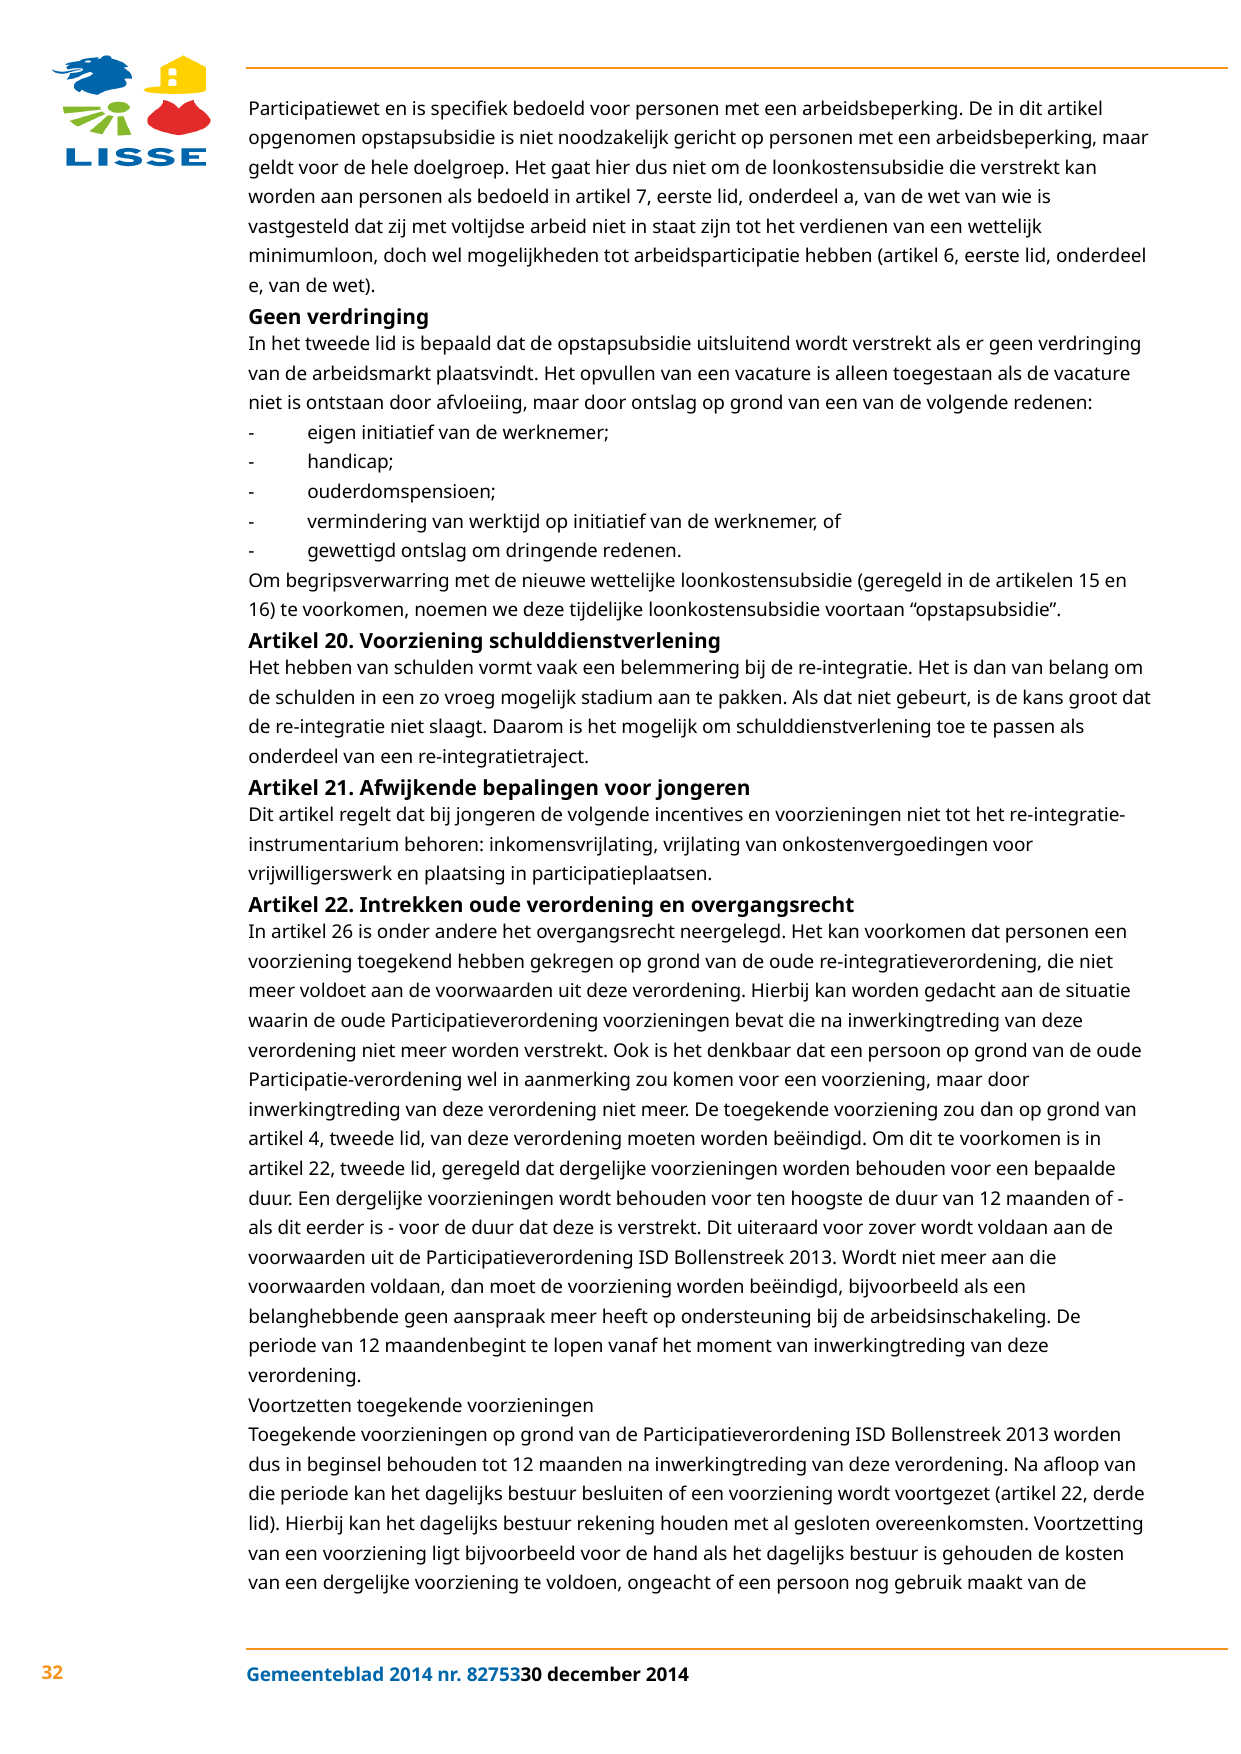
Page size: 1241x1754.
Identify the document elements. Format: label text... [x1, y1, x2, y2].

text Voortzetten toegekende voorzieningen [248, 1392, 1152, 1418]
list handicap; [248, 449, 1152, 474]
list gewettigd ontslag om dringende redenen. [248, 537, 1152, 563]
text Toegekende voorzieningen op grond van de Participatieverordening ISD Bollenstreek 2013 worden dus in beginsel behouden tot 12 maanden na inwerkingtreding van deze verordening. Na afloop van die periode kan het dagelijks bestuur besluiten of een voorziening wordt voortgezet (artikel 22, derde lid). Hierbij kan het dagelijks bestuur rekening houden met al gesloten overeenkomsten. Voortzetting van een voorziening ligt bijvoorbeeld voor de hand als het dagelijks bestuur is gehouden de kosten van een dergelijke voorziening te voldoen, ongeacht of een persoon nog gebruik maakt van de [248, 1421, 1152, 1595]
text Artikel 20. Voorziening schulddienstverlening [248, 626, 1152, 654]
text Om begripsverwarring met de nieuwe wettelijke loonkostensubsidie (geregeld in de artikelen 15 en 16) te voorkomen, noemen we deze tijdelijke loonkostensubsidie voortaan “opstapsubsidie”. [248, 567, 1152, 622]
text Participatiewet en is specifiek bedoeld voor personen met een arbeidsbeperking. De in dit artikel opgenomen opstapsubsidie is niet noodzakelijk gericht op personen met een arbeidsbeperking, maar geldt voor de hele doelgroep. Het gaat hier dus niet om de loonkostensubsidie die verstrekt kan worden aan personen als bedoeld in artikel 7, eerste lid, onderdeel a, van de wet van wie is vastgesteld dat zij met voltijdse arbeid niet in staat zijn tot het verdienen van een wettelijk minimumloon, doch wel mogelijkheden tot arbeidsparticipatie hebben (artikel 6, eerste lid, onderdeel e, van de wet). [248, 95, 1152, 298]
text Artikel 21. Afwijkende bepalingen voor jongeren [248, 773, 1152, 801]
list vermindering van werktijd op initiatief van de werknemer, of [248, 508, 1152, 533]
text Artikel 22. Intrekken oude verordening en overgangsrecht [248, 890, 1152, 918]
picture [41, 47, 231, 172]
text Dit artikel regelt dat bij jongeren de volgende incentives en voorzieningen niet tot het re-integratie-instrumentarium behoren: inkomensvrijlating, vrijlating van onkostenvergoedingen voor vrijwilligerswerk en plaatsing in participatieplaatsen. [248, 801, 1152, 886]
text In artikel 26 is onder andere het overgangsrecht neergelegd. Het kan voorkomen dat personen een voorziening toegekend hebben gekregen op grond van de oude re-integratieverordening, die niet meer voldoet aan de voorwaarden uit deze verordening. Hierbij kan worden gedacht aan de situatie waarin de oude Participatieverordening voorzieningen bevat die na inwerkingtreding van deze verordening niet meer worden verstrekt. Ook is het denkbaar dat een persoon op grond van de oude Participatie-verordening wel in aanmerking zou komen voor een voorziening, maar door inwerkingtreding van deze verordening niet meer. De toegekende voorziening zou dan op grond van artikel 4, tweede lid, van deze verordening moeten worden beëindigd. Om dit te voorkomen is in artikel 22, tweede lid, geregeld dat dergelijke voorzieningen worden behouden voor een bepaalde duur. Een dergelijke voorzieningen wordt behouden voor ten hoogste de duur van 12 maanden of - als dit eerder is - voor de duur dat deze is verstrekt. Dit uiteraard voor zover wordt voldaan aan de voorwaarden uit de Participatieverordening ISD Bollenstreek 2013. Wordt niet meer aan die voorwaarden voldaan, dan moet de voorziening worden beëindigd, bijvoorbeeld als een belanghebbende geen aanspraak meer heeft op ondersteuning bij de arbeidsinschakeling. De periode van 12 maandenbegint te lopen vanaf het moment van inwerkingtreding van deze verordening. [248, 918, 1152, 1388]
list eigen initiatief van de werknemer; [248, 419, 1152, 445]
list ouderdomspensioen; [248, 478, 1152, 504]
text Het hebben van schulden vormt vaak een belemmering bij de re-integratie. Het is dan van belang om de schulden in een zo vroeg mogelijk stadium aan te pakken. Als dat niet gebeurt, is de kans groot dat de re-integratie niet slaagt. Daarom is het mogelijk om schulddienstverlening toe te passen als onderdeel van een re-integratietraject. [248, 654, 1152, 769]
text Geen verdringing [248, 302, 1152, 330]
text In het tweede lid is bepaald dat de opstapsubsidie uitsluitend wordt verstrekt als er geen verdringing van de arbeidsmarkt plaatsvindt. Het opvullen van een vacature is alleen toegestaan als de vacature niet is ontstaan door afvloeiing, maar door ontslag op grond van een van de volgende redenen: [248, 330, 1152, 415]
